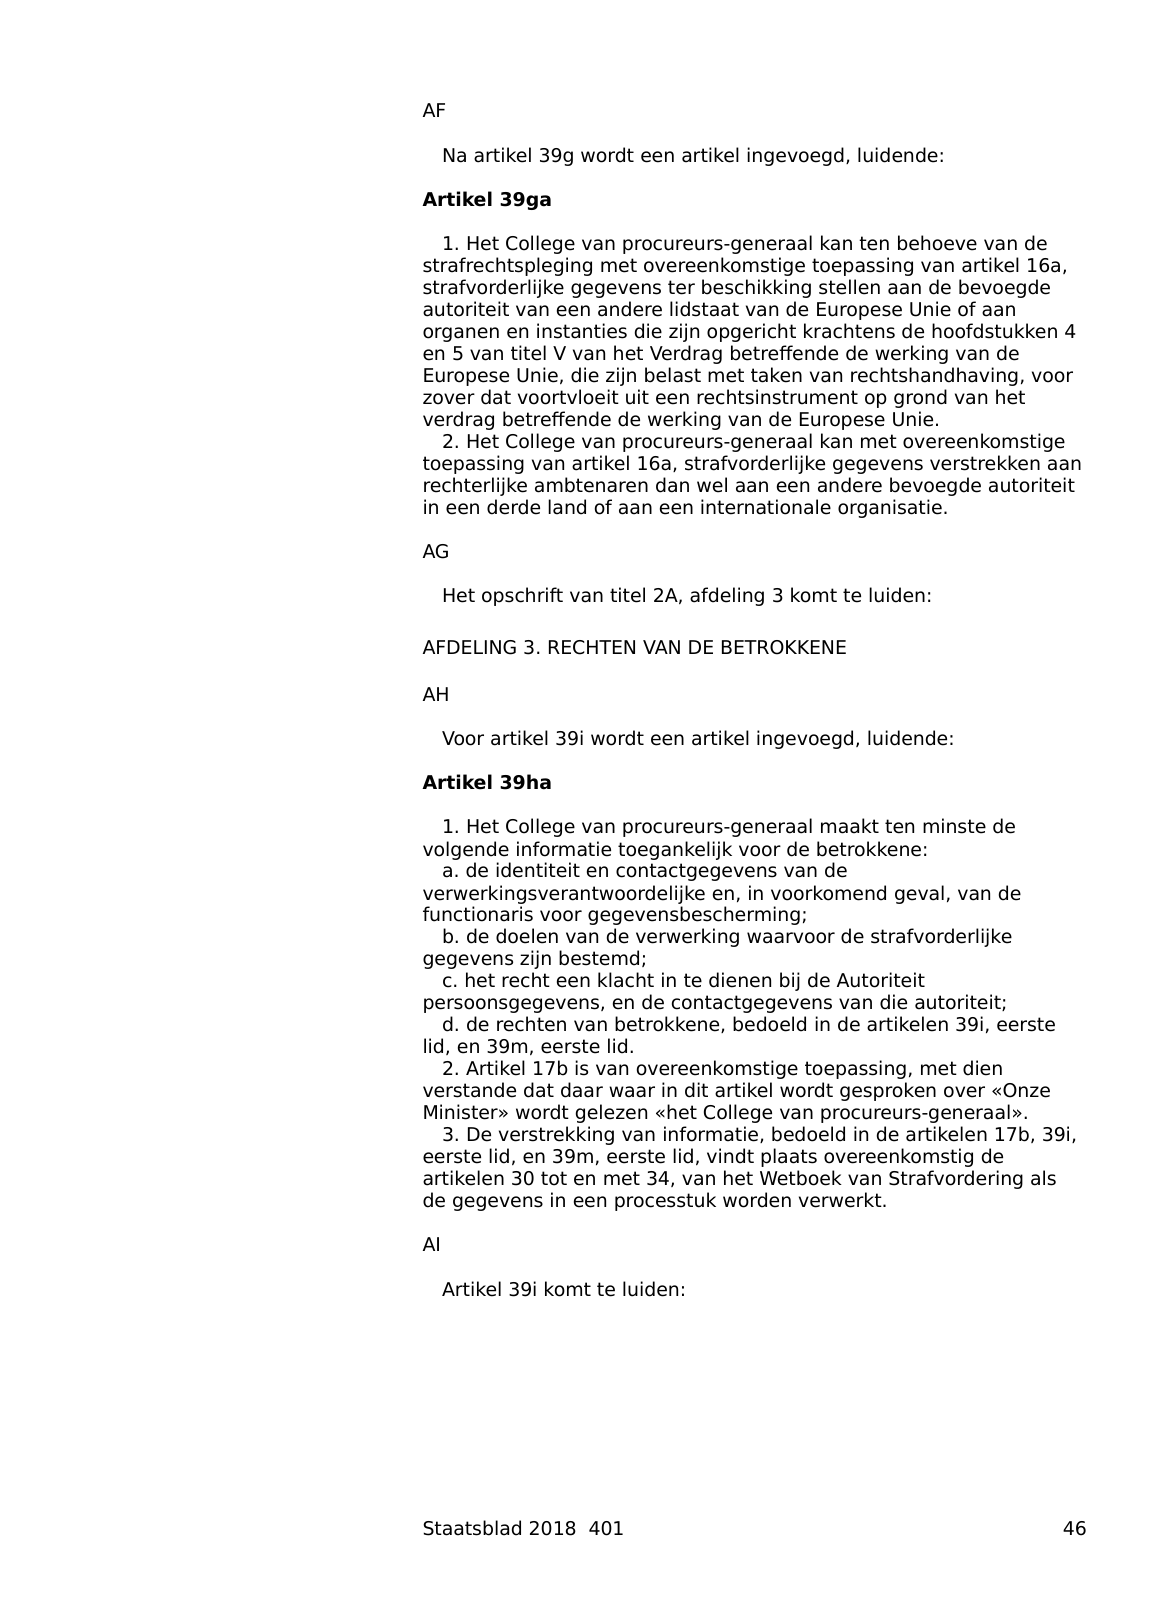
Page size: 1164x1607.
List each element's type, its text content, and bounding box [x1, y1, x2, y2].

text Na artikel 39g wordt een artikel ingevoegd, luidende: [422, 144, 1087, 167]
text a. de identiteit en contactgegevens van de verwerkingsverantwoordelijke en, in voorkomend geval, van de functionaris voor gegevensbescherming; [422, 860, 1087, 926]
text AG [422, 541, 1087, 563]
text 2. Artikel 17b is van overeenkomstige toepassing, met dien verstande dat daar waar in dit artikel wordt gesproken over «Onze Minister» wordt gelezen «het College van procureurs-generaal». [422, 1058, 1087, 1124]
text 1. Het College van procureurs-generaal kan ten behoeve van de strafrechtspleging met overeenkomstige toepassing van artikel 16a, strafvorderlijke gegevens ter beschikking stellen aan de bevoegde autoriteit van een andere lidstaat van de Europese Unie of aan organen en instanties die zijn opgericht krachtens de hoofdstukken 4 en 5 van titel V van het Verdrag betreffende de werking van de Europese Unie, die zijn belast met taken van rechtshandhaving, voor zover dat voortvloeit uit een rechtsinstrument op grond van het verdrag betreffende de werking van de Europese Unie. [422, 233, 1087, 431]
text 1. Het College van procureurs-generaal maakt ten minste de volgende informatie toegankelijk voor de betrokkene: [422, 816, 1087, 860]
text AF [422, 100, 1087, 122]
text Het opschrift van titel 2A, afdeling 3 komt te luiden: [422, 585, 1087, 607]
text Voor artikel 39i wordt een artikel ingevoegd, luidende: [422, 728, 1087, 750]
text AI [422, 1234, 1087, 1256]
subtitle Artikel 39ga [422, 189, 1087, 211]
text AH [422, 684, 1087, 706]
text 2. Het College van procureurs-generaal kan met overeenkomstige toepassing van artikel 16a, strafvorderlijke gegevens verstrekken aan rechterlijke ambtenaren dan wel aan een andere bevoegde autoriteit in een derde land of aan een internationale organisatie. [422, 431, 1087, 519]
text 3. De verstrekking van informatie, bedoeld in de artikelen 17b, 39i, eerste lid, en 39m, eerste lid, vindt plaats overeenkomstig de artikelen 30 tot en met 34, van het Wetboek van Strafvordering als de gegevens in een processtuk worden verwerkt. [422, 1124, 1087, 1212]
subtitle AFDELING 3. RECHTEN VAN DE BETROKKENE [422, 637, 1087, 659]
text c. het recht een klacht in te dienen bij de Autoriteit persoonsgegevens, en de contactgegevens van die autoriteit; [422, 970, 1087, 1014]
text b. de doelen van de verwerking waarvoor de strafvorderlijke gegevens zijn bestemd; [422, 926, 1087, 970]
subtitle Artikel 39ha [422, 772, 1087, 794]
text Artikel 39i komt te luiden: [422, 1278, 1087, 1300]
text d. de rechten van betrokkene, bedoeld in de artikelen 39i, eerste lid, en 39m, eerste lid. [422, 1014, 1087, 1058]
